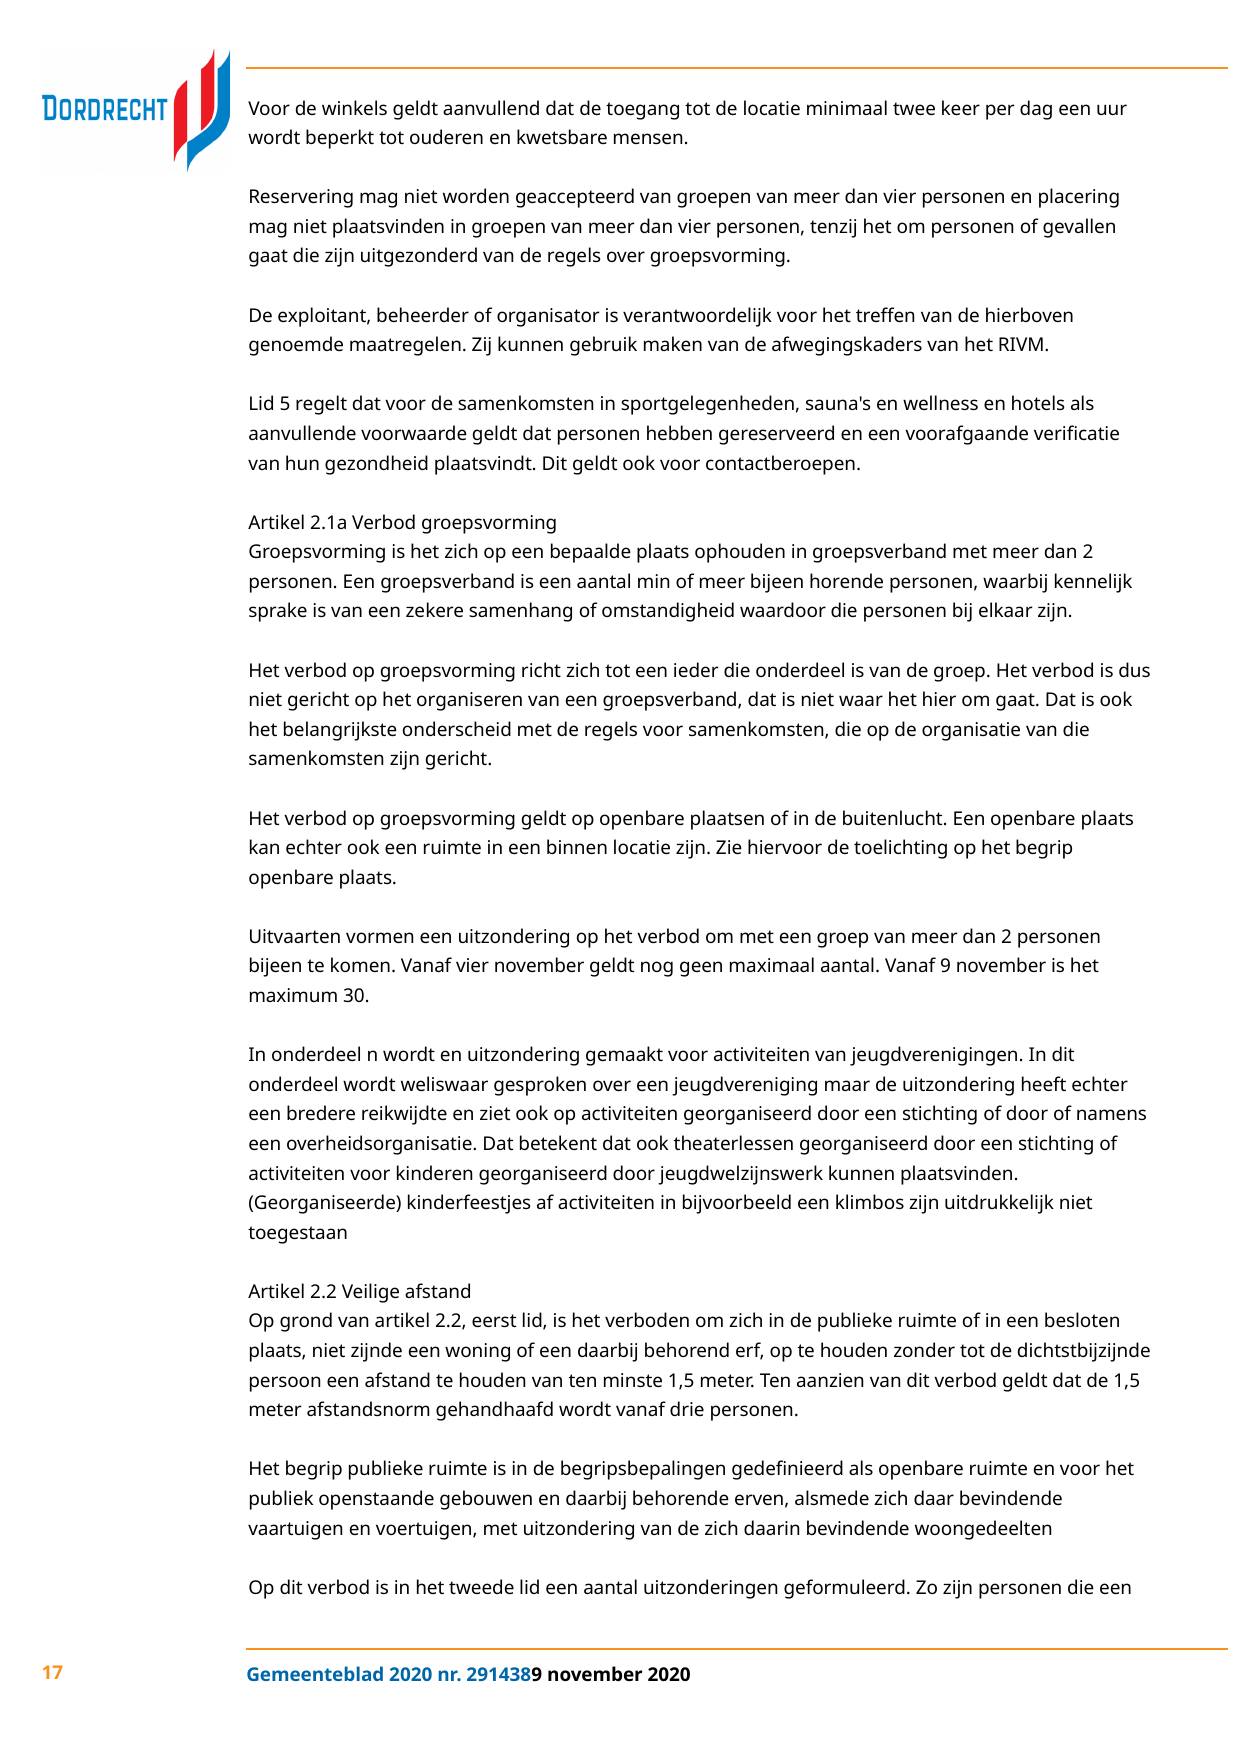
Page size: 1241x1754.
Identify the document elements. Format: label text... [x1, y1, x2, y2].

text Artikel 2.1a Verbod groepsvorming [248, 509, 1152, 535]
text In onderdeel n wordt en uitzondering gemaakt voor activiteiten van jeugdverenigingen. In dit onderdeel wordt weliswaar gesproken over een jeugdvereniging maar de uitzondering heeft echter een bredere reikwijdte en ziet ook op activiteiten georganiseerd door een stichting of door of namens een overheidsorganisatie. Dat betekent dat ook theaterlessen georganiseerd door een stichting of activiteiten voor kinderen georganiseerd door jeugdwelzijnswerk kunnen plaatsvinden. (Georganiseerde) kinderfeestjes af activiteiten in bijvoorbeeld een klimbos zijn uitdrukkelijk niet toegestaan [248, 1041, 1152, 1245]
text Reservering mag niet worden geaccepteerd van groepen van meer dan vier personen en placering mag niet plaatsvinden in groepen van meer dan vier personen, tenzij het om personen of gevallen gaat die zijn uitgezonderd van de regels over groepsvorming. [248, 183, 1152, 268]
text Op dit verbod is in het tweede lid een aantal uitzonderingen geformuleerd. Zo zijn personen die een [248, 1574, 1152, 1600]
text Voor de winkels geldt aanvullend dat de toegang tot de locatie minimaal twee keer per dag een uur wordt beperkt tot ouderen en kwetsbare mensen. [248, 95, 1152, 150]
text Op grond van artikel 2.2, eerst lid, is het verboden om zich in de publieke ruimte of in een besloten plaats, niet zijnde een woning of een daarbij behorend erf, op te houden zonder tot de dichtstbijzijnde persoon een afstand te houden van ten minste 1,5 meter. Ten aanzien van dit verbod geldt dat de 1,5 meter afstandsnorm gehandhaafd wordt vanaf drie personen. [248, 1308, 1152, 1422]
text De exploitant, beheerder of organisator is verantwoordelijk voor het treffen van de hierboven genoemde maatregelen. Zij kunnen gebruik maken van de afwegingskaders van het RIVM. [248, 302, 1152, 357]
text Groepsvorming is het zich op een bepaalde plaats ophouden in groepsverband met meer dan 2 personen. Een groepsverband is een aantal min of meer bijeen horende personen, waarbij kennelijk sprake is van een zekere samenhang of omstandigheid waardoor die personen bij elkaar zijn. [248, 538, 1152, 623]
picture [41, 47, 231, 172]
text Het verbod op groepsvorming geldt op openbare plaatsen of in de buitenlucht. Een openbare plaats kan echter ook een ruimte in een binnen locatie zijn. Zie hiervoor de toelichting op het begrip openbare plaats. [248, 805, 1152, 890]
text Het verbod op groepsvorming richt zich tot een ieder die onderdeel is van de groep. Het verbod is dus niet gericht op het organiseren van een groepsverband, dat is niet waar het hier om gaat. Dat is ook het belangrijkste onderscheid met de regels voor samenkomsten, die op de organisatie van die samenkomsten zijn gericht. [248, 657, 1152, 771]
text Uitvaarten vormen een uitzondering op het verbod om met een groep van meer dan 2 personen bijeen te komen. Vanaf vier november geldt nog geen maximaal aantal. Vanaf 9 november is het maximum 30. [248, 923, 1152, 1008]
text Het begrip publieke ruimte is in de begripsbepalingen gedefinieerd als openbare ruimte en voor het publiek openstaande gebouwen en daarbij behorende erven, alsmede zich daar bevindende vaartuigen en voertuigen, met uitzondering van de zich daarin bevindende woongedeelten [248, 1456, 1152, 1541]
text Artikel 2.2 Veilige afstand [248, 1278, 1152, 1304]
text Lid 5 regelt dat voor de samenkomsten in sportgelegenheden, sauna's en wellness en hotels als aanvullende voorwaarde geldt dat personen hebben gereserveerd en een voorafgaande verificatie van hun gezondheid plaatsvindt. Dit geldt ook voor contactberoepen. [248, 391, 1152, 476]
